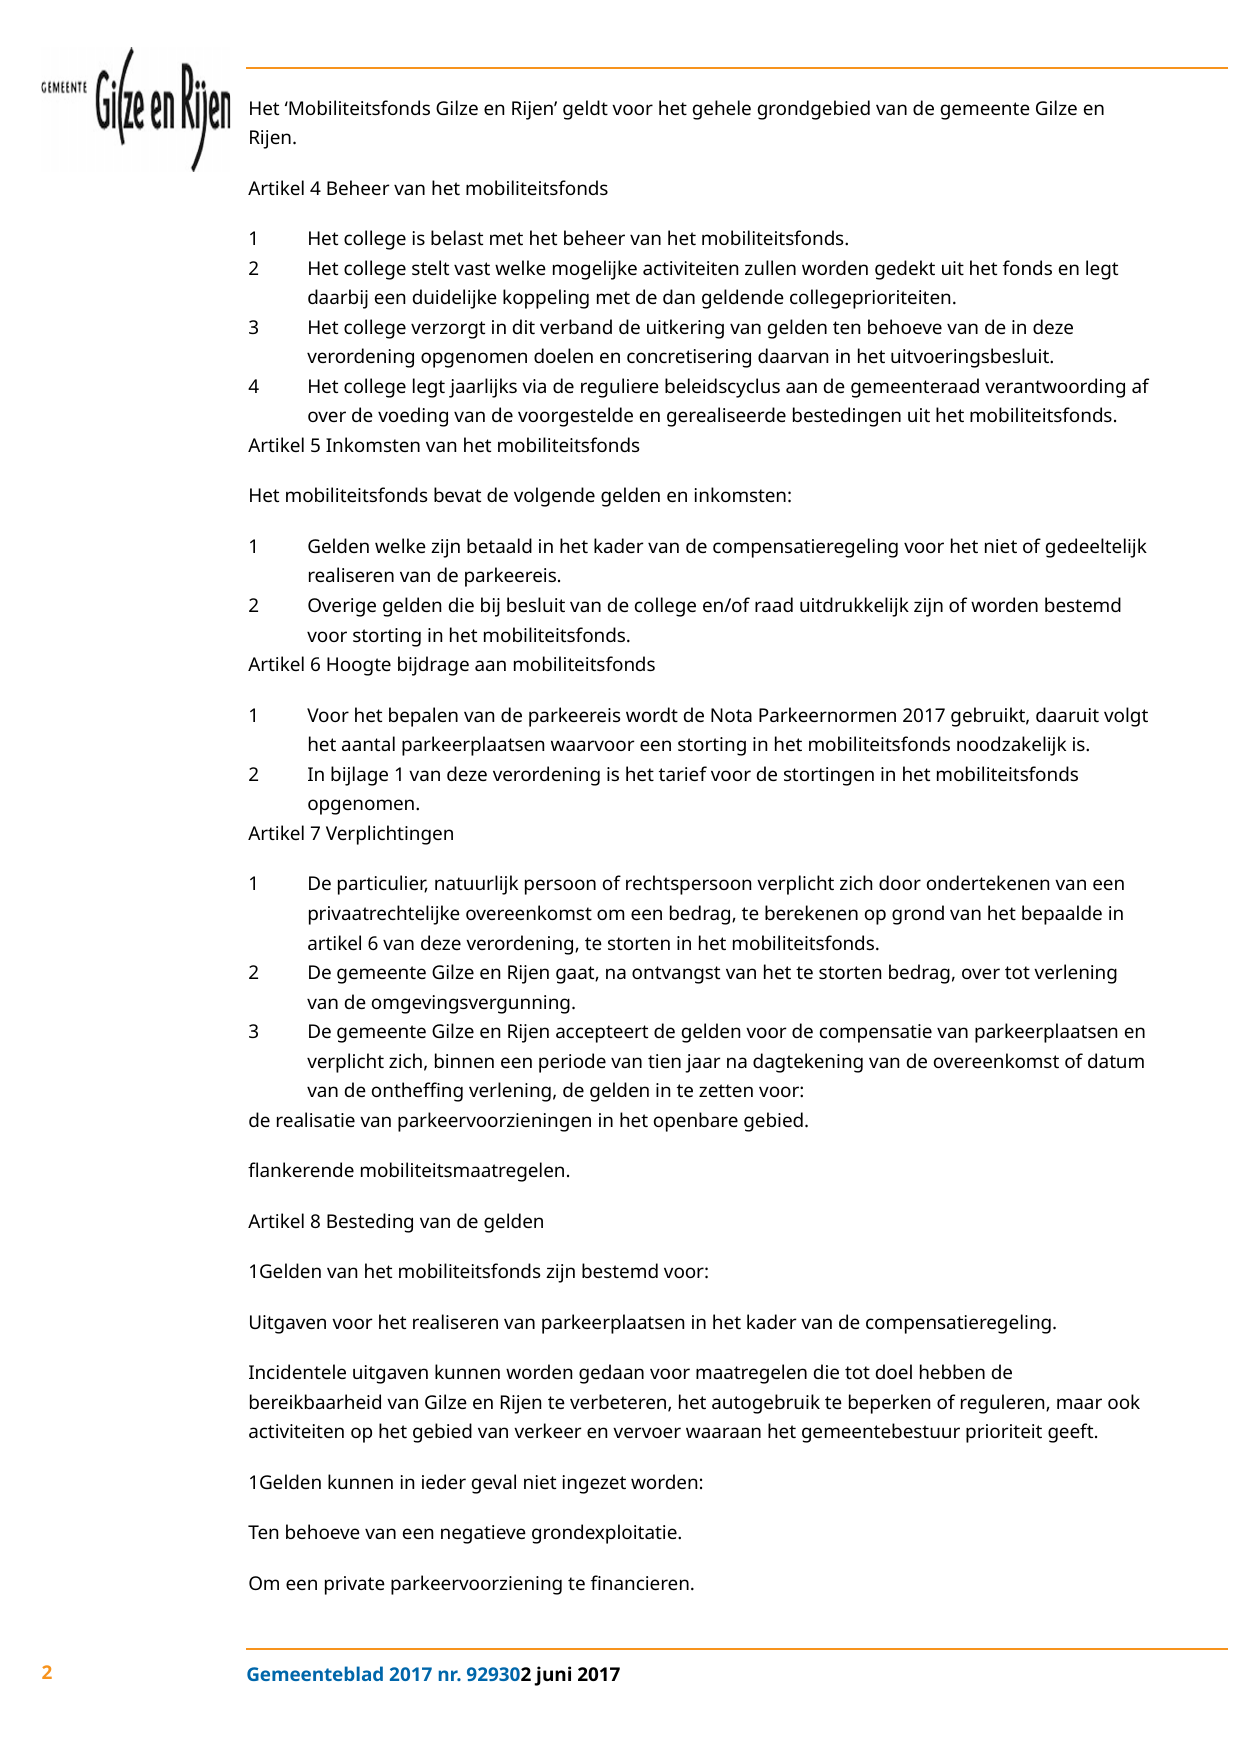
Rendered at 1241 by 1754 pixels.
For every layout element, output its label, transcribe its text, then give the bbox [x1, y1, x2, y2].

text 1Gelden kunnen in ieder geval niet ingezet worden: [248, 1469, 1152, 1495]
list Overige gelden die bij besluit van de college en/of raad uitdrukkelijk zijn of worden bestemd voor storting in het mobiliteitsfonds. [248, 592, 1152, 648]
text de realisatie van parkeervoorzieningen in het openbare gebied. [248, 1107, 1152, 1133]
list De gemeente Gilze en Rijen accepteert de gelden voor de compensatie van parkeerplaatsen en verplicht zich, binnen een periode van tien jaar na dagtekening van de overeenkomst of datum van de ontheffing verlening, de gelden in te zetten voor: [248, 1018, 1152, 1103]
text Artikel 4 Beheer van het mobiliteitsfonds [248, 175, 1152, 201]
text Artikel 5 Inkomsten van het mobiliteitsfonds [248, 432, 1152, 458]
list Het college verzorgt in dit verband de uitkering van gelden ten behoeve van de in deze verordening opgenomen doelen en concretisering daarvan in het uitvoeringsbesluit. [248, 314, 1152, 369]
list De particulier, natuurlijk persoon of rechtspersoon verplicht zich door ondertekenen van een privaatrechtelijke overeenkomst om een bedrag, te berekenen op grond van het bepaalde in artikel 6 van deze verordening, te storten in het mobiliteitsfonds. [248, 871, 1152, 956]
list Het college legt jaarlijks via de reguliere beleidscyclus aan de gemeenteraad verantwoording af over de voeding van de voorgestelde en gerealiseerde bestedingen uit het mobiliteitsfonds. [248, 373, 1152, 428]
list Voor het bepalen van de parkeereis wordt de Nota Parkeernormen 2017 gebruikt, daaruit volgt het aantal parkeerplaatsen waarvoor een storting in het mobiliteitsfonds noodzakelijk is. [248, 702, 1152, 757]
picture [41, 47, 231, 172]
list Het college stelt vast welke mogelijke activiteiten zullen worden gedekt uit het fonds en legt daarbij een duidelijke koppeling met de dan geldende collegeprioriteiten. [248, 255, 1152, 310]
text flankerende mobiliteitsmaatregelen. [248, 1158, 1152, 1183]
list Het college is belast met het beheer van het mobiliteitsfonds. [248, 225, 1152, 251]
text Het mobiliteitsfonds bevat de volgende gelden en inkomsten: [248, 483, 1152, 508]
list De gemeente Gilze en Rijen gaat, na ontvangst van het te storten bedrag, over tot verlening van de omgevingsvergunning. [248, 959, 1152, 1015]
text Artikel 8 Besteding van de gelden [248, 1208, 1152, 1234]
text Om een private parkeervoorziening te financieren. [248, 1570, 1152, 1596]
text Artikel 7 Verplichtingen [248, 820, 1152, 846]
list Gelden welke zijn betaald in het kader van de compensatieregeling voor het niet of gedeeltelijk realiseren van de parkeereis. [248, 533, 1152, 588]
text Artikel 6 Hoogte bijdrage aan mobiliteitsfonds [248, 651, 1152, 677]
text 1Gelden van het mobiliteitsfonds zijn bestemd voor: [248, 1258, 1152, 1284]
text Ten behoeve van een negatieve grondexploitatie. [248, 1519, 1152, 1545]
text Incidentele uitgaven kunnen worden gedaan voor maatregelen die tot doel hebben de bereikbaarheid van Gilze en Rijen te verbeteren, het autogebruik te beperken of reguleren, maar ook activiteiten op het gebied van verkeer en vervoer waaraan het gemeentebestuur prioriteit geeft. [248, 1359, 1152, 1444]
list In bijlage 1 van deze verordening is het tarief voor de stortingen in het mobiliteitsfonds opgenomen. [248, 761, 1152, 816]
text Uitgaven voor het realiseren van parkeerplaatsen in het kader van de compensatieregeling. [248, 1309, 1152, 1335]
text Het ‘Mobiliteitsfonds Gilze en Rijen’ geldt voor het gehele grondgebied van de gemeente Gilze en Rijen. [248, 95, 1152, 150]
